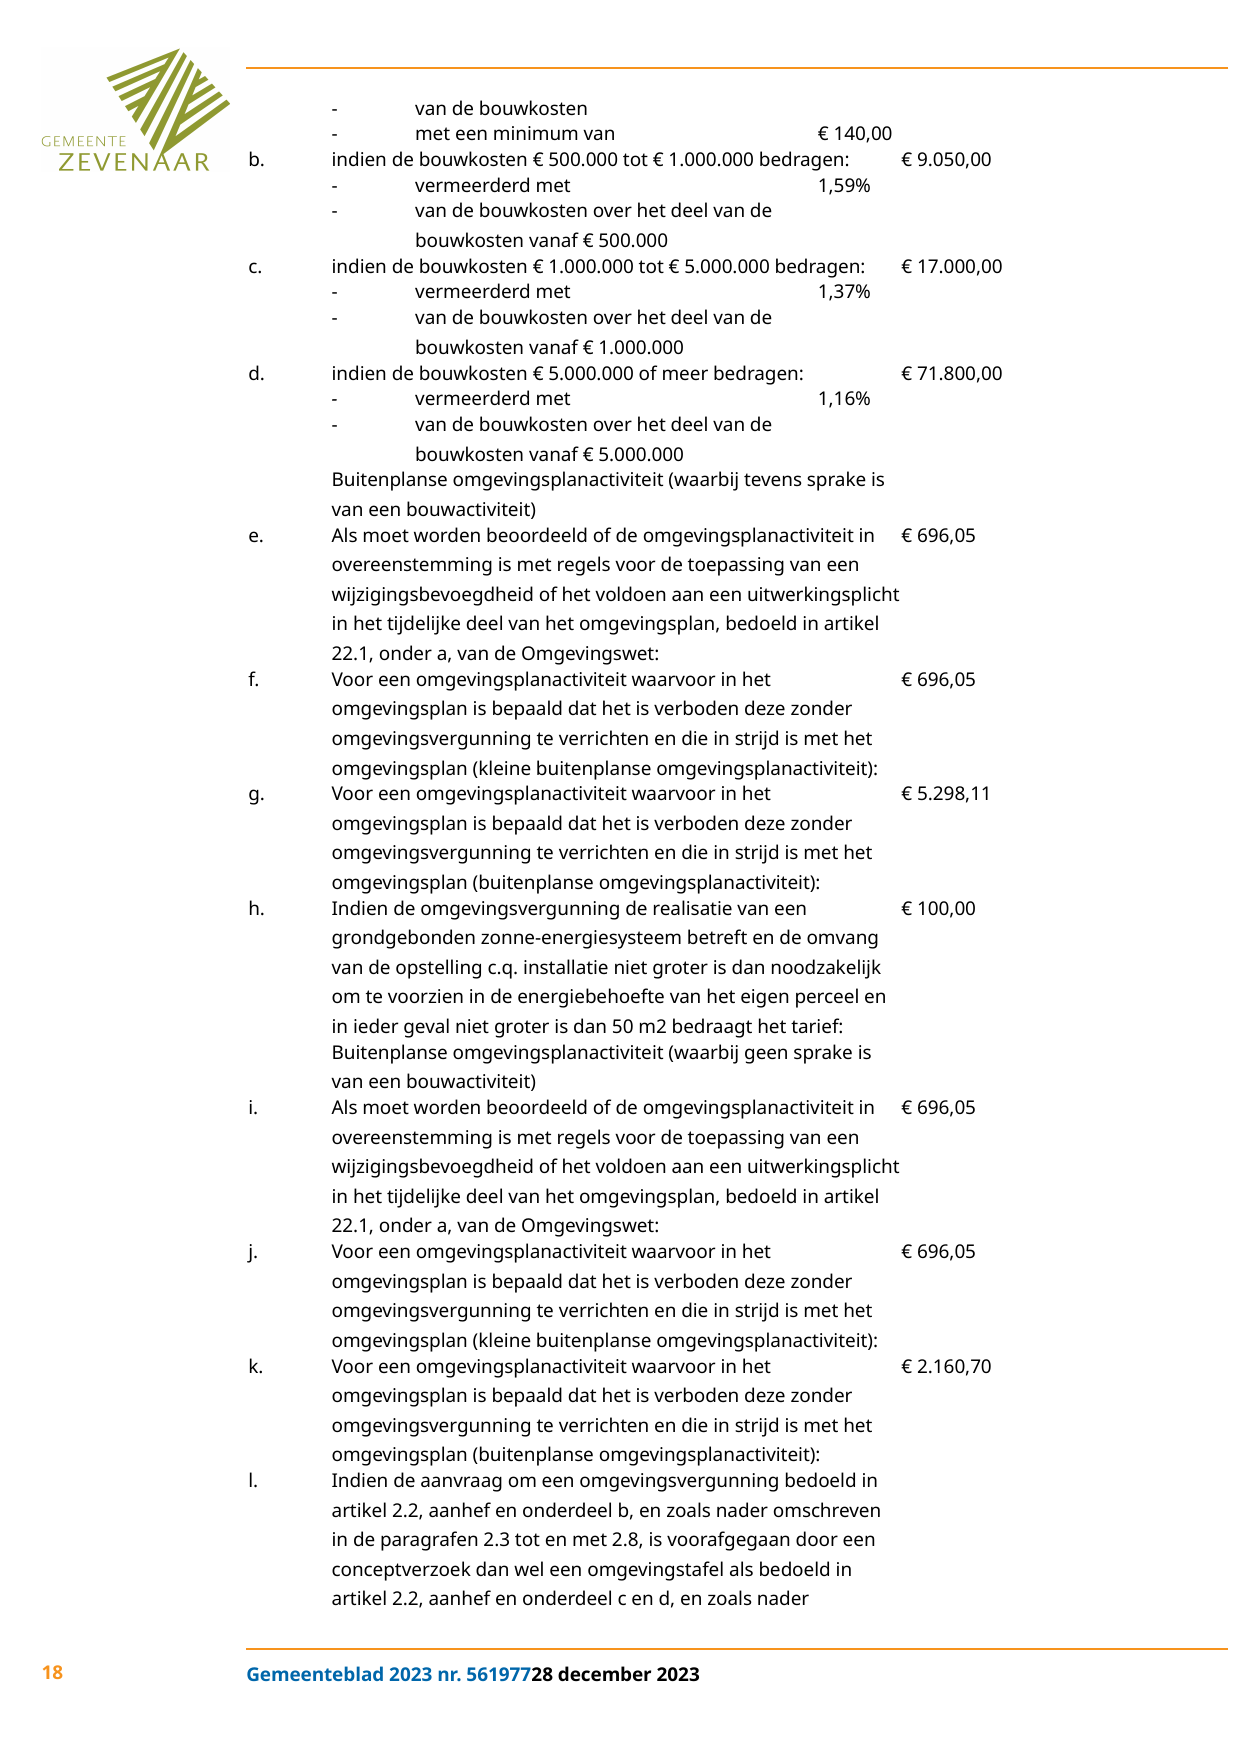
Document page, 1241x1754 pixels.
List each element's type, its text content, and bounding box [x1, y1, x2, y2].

table_cell Buitenplanse omgevingsplanactiviteit (waarbij geen sprake is van een bouwactiviteit) [331, 1039, 901, 1094]
table_cell 1,16% [818, 386, 984, 411]
table_cell € 71.800,00 [901, 360, 1068, 386]
table_cell vermeerderd met [415, 386, 818, 411]
table_cell - [331, 121, 415, 146]
table_cell c. [248, 253, 331, 279]
table_cell € 5.298,11 [901, 780, 1068, 895]
table_cell [248, 467, 331, 522]
table_cell [901, 1467, 1068, 1611]
table_cell 1,37% [818, 279, 984, 304]
table_cell - [331, 411, 415, 467]
table_cell € 696,05 [901, 1238, 1068, 1353]
picture [41, 47, 231, 172]
table_cell van de bouwkosten over het deel van de bouwkosten vanaf € 1.000.000 [415, 305, 818, 360]
table_cell - [331, 95, 415, 121]
table_cell - [331, 172, 415, 198]
table_cell f. [248, 666, 331, 780]
table_cell van de bouwkosten [415, 95, 818, 121]
table_cell Indien de omgevingsvergunning de realisatie van een grondgebonden zonne-energiesysteem betreft en de omvang van de opstelling c.q. installatie niet groter is dan noodzakelijk om te voorzien in de energiebehoefte van het eigen perceel en in ieder geval niet groter is dan 50 m2 bedraagt het tarief: [331, 895, 901, 1039]
table_cell Als moet worden beoordeeld of de omgevingsplanactiviteit in overeenstemming is met regels voor de toepassing van een wijzigingsbevoegdheid of het voldoen aan een uitwerkingsplicht in het tijdelijke deel van het omgevingsplan, bedoeld in artikel 22.1, onder a, van de Omgevingswet: [331, 1094, 901, 1238]
table_cell k. [248, 1353, 331, 1467]
table_cell [248, 172, 331, 198]
table_cell indien de bouwkosten € 500.000 tot € 1.000.000 bedragen: [331, 146, 901, 172]
table_cell [248, 305, 331, 360]
table_cell indien de bouwkosten € 1.000.000 tot € 5.000.000 bedragen: [331, 253, 901, 279]
table_cell Voor een omgevingsplanactiviteit waarvoor in het omgevingsplan is bepaald dat het is verboden deze zonder omgevingsvergunning te verrichten en die in strijd is met het omgevingsplan (buitenplanse omgevingsplanactiviteit): [331, 1353, 901, 1467]
table_cell d. [248, 360, 331, 386]
table_cell met een minimum van [415, 121, 818, 146]
table_cell - [331, 386, 415, 411]
table_cell € 17.000,00 [901, 253, 1068, 279]
table_cell [248, 198, 331, 253]
table_cell b. [248, 146, 331, 172]
table_cell l. [248, 1467, 331, 1611]
table_cell Voor een omgevingsplanactiviteit waarvoor in het omgevingsplan is bepaald dat het is verboden deze zonder omgevingsvergunning te verrichten en die in strijd is met het omgevingsplan (kleine buitenplanse omgevingsplanactiviteit): [331, 666, 901, 780]
table_cell [901, 467, 1068, 522]
table_cell Voor een omgevingsplanactiviteit waarvoor in het omgevingsplan is bepaald dat het is verboden deze zonder omgevingsvergunning te verrichten en die in strijd is met het omgevingsplan (buitenplanse omgevingsplanactiviteit): [331, 780, 901, 895]
table_cell Indien de aanvraag om een omgevingsvergunning bedoeld in artikel 2.2, aanhef en onderdeel b, en zoals nader omschreven in de paragrafen 2.3 tot en met 2.8, is voorafgegaan door een conceptverzoek dan wel een omgevingstafel als bedoeld in artikel 2.2, aanhef en onderdeel c en d, en zoals nader [331, 1467, 901, 1611]
table_cell e. [248, 522, 331, 666]
table_cell h. [248, 895, 331, 1039]
table_cell € 100,00 [901, 895, 1068, 1039]
table_cell € 696,05 [901, 1094, 1068, 1238]
table_cell [818, 411, 984, 467]
table_cell [818, 198, 984, 253]
table_cell [248, 386, 331, 411]
table_cell - [331, 198, 415, 253]
table_cell [248, 1039, 331, 1094]
table_cell vermeerderd met [415, 172, 818, 198]
table_cell van de bouwkosten over het deel van de bouwkosten vanaf € 5.000.000 [415, 411, 818, 467]
table_cell [248, 95, 331, 121]
table_cell i. [248, 1094, 331, 1238]
table_cell [901, 1039, 1068, 1094]
table_cell Als moet worden beoordeeld of de omgevingsplanactiviteit in overeenstemming is met regels voor de toepassing van een wijzigingsbevoegdheid of het voldoen aan een uitwerkingsplicht in het tijdelijke deel van het omgevingsplan, bedoeld in artikel 22.1, onder a, van de Omgevingswet: [331, 522, 901, 666]
table_cell € 2.160,70 [901, 1353, 1068, 1467]
table_cell g. [248, 780, 331, 895]
table_cell [818, 305, 984, 360]
table_cell [248, 121, 331, 146]
table_cell [818, 95, 984, 121]
table_cell j. [248, 1238, 331, 1353]
table_cell van de bouwkosten over het deel van de bouwkosten vanaf € 500.000 [415, 198, 818, 253]
table_cell € 696,05 [901, 522, 1068, 666]
table_cell € 9.050,00 [901, 146, 1068, 172]
table_cell 1,59% [818, 172, 984, 198]
table_cell Voor een omgevingsplanactiviteit waarvoor in het omgevingsplan is bepaald dat het is verboden deze zonder omgevingsvergunning te verrichten en die in strijd is met het omgevingsplan (kleine buitenplanse omgevingsplanactiviteit): [331, 1238, 901, 1353]
table_cell € 696,05 [901, 666, 1068, 780]
table_cell - [331, 305, 415, 360]
table_cell vermeerderd met [415, 279, 818, 304]
table_cell [248, 279, 331, 304]
table_cell [248, 411, 331, 467]
table_cell - [331, 279, 415, 304]
table_cell indien de bouwkosten € 5.000.000 of meer bedragen: [331, 360, 901, 386]
table_cell Buitenplanse omgevingsplanactiviteit (waarbij tevens sprake is van een bouwactiviteit) [331, 467, 901, 522]
table_cell € 140,00 [818, 121, 984, 146]
